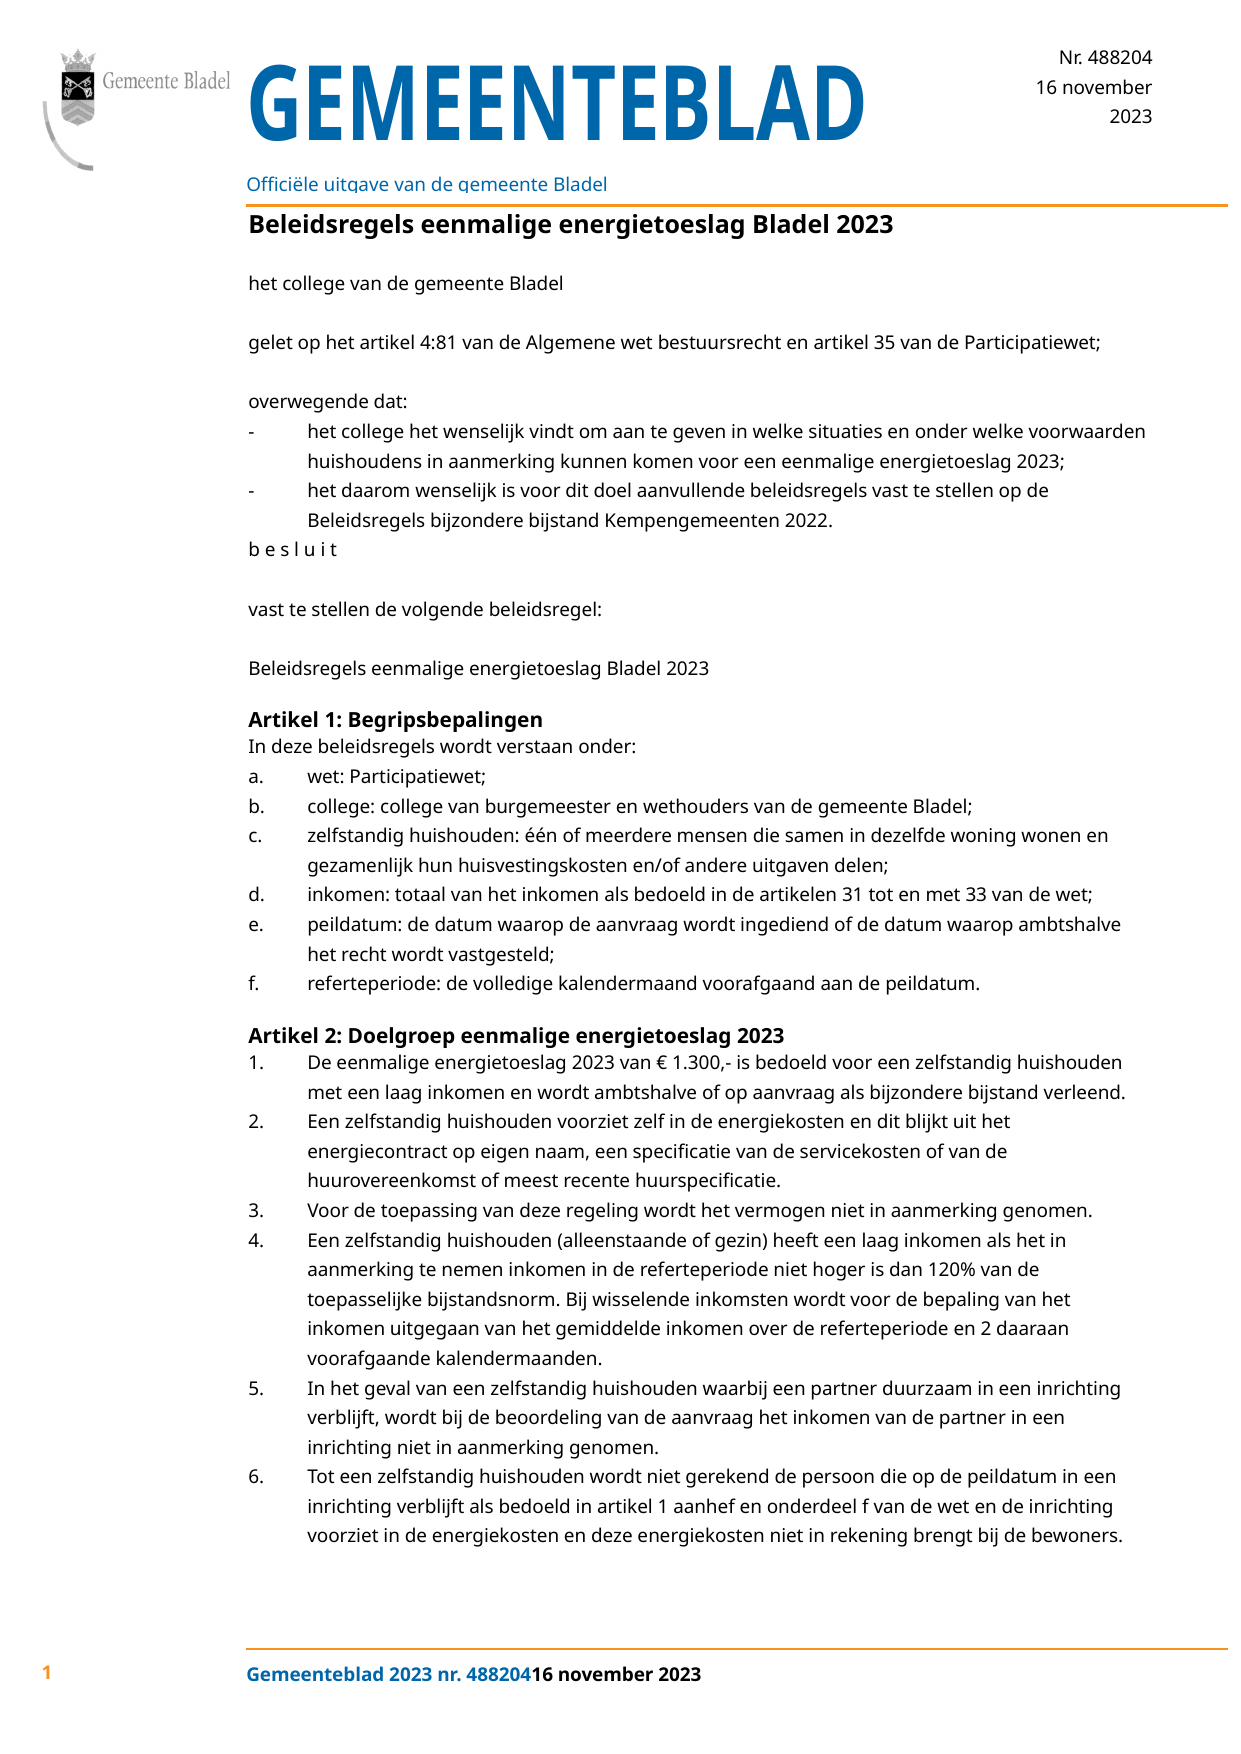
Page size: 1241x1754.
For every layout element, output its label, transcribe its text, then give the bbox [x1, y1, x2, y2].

list In het geval van een zelfstandig huishouden waarbij een partner duurzaam in een inrichting verblijft, wordt bij de beoordeling van de aanvraag het inkomen van de partner in een inrichting niet in aanmerking genomen. [248, 1375, 1152, 1459]
text Artikel 2: Doelgroep eenmalige energietoeslag 2023 [248, 1021, 1152, 1049]
list Een zelfstandig huishouden (alleenstaande of gezin) heeft een laag inkomen als het in aanmerking te nemen inkomen in de referteperiode niet hoger is dan 120% van de toepasselijke bijstandsnorm. Bij wisselende inkomsten wordt voor de bepaling van het inkomen uitgegaan van het gemiddelde inkomen over de referteperiode en 2 daaraan voorafgaande kalendermaanden. [248, 1227, 1152, 1371]
list wet: Participatiewet; [248, 763, 1152, 789]
picture [41, 47, 231, 172]
list referteperiode: de volledige kalendermaand voorafgaand aan de peildatum. [248, 970, 1152, 996]
text Beleidsregels eenmalige energietoeslag Bladel 2023 [248, 655, 1152, 681]
list college: college van burgemeester en wethouders van de gemeente Bladel; [248, 793, 1152, 819]
list Tot een zelfstandig huishouden wordt niet gerekend de persoon die op de peildatum in een inrichting verblijft als bedoeld in artikel 1 aanhef en onderdeel f van de wet en de inrichting voorziet in de energiekosten en deze energiekosten niet in rekening brengt bij de bewoners. [248, 1463, 1152, 1548]
list De eenmalige energietoeslag 2023 van € 1.300,- is bedoeld voor een zelfstandig huishouden met een laag inkomen en wordt ambtshalve of op aanvraag als bijzondere bijstand verleend. [248, 1049, 1152, 1104]
text Artikel 1: Begripsbepalingen [248, 705, 1152, 734]
text b e s l u i t [248, 537, 1152, 562]
text het college van de gemeente Bladel [248, 270, 1152, 296]
text gelet op het artikel 4:81 van de Algemene wet bestuursrecht en artikel 35 van de Participatiewet; [248, 329, 1152, 355]
text In deze beleidsregels wordt verstaan onder: [248, 734, 1152, 759]
text Beleidsregels eenmalige energietoeslag Bladel 2023 [248, 207, 1152, 241]
text vast te stellen de volgende beleidsregel: [248, 596, 1152, 621]
list peildatum: de datum waarop de aanvraag wordt ingediend of de datum waarop ambtshalve het recht wordt vastgesteld; [248, 911, 1152, 967]
list Voor de toepassing van deze regeling wordt het vermogen niet in aanmerking genomen. [248, 1197, 1152, 1223]
list Een zelfstandig huishouden voorziet zelf in de energiekosten en dit blijkt uit het energiecontract op eigen naam, een specificatie van de servicekosten of van de huurovereenkomst of meest recente huurspecificatie. [248, 1108, 1152, 1193]
list het daarom wenselijk is voor dit doel aanvullende beleidsregels vast te stellen op de Beleidsregels bijzondere bijstand Kempengemeenten 2022. [248, 477, 1152, 533]
list het college het wenselijk vindt om aan te geven in welke situaties en onder welke voorwaarden huishoudens in aanmerking kunnen komen voor een eenmalige energietoeslag 2023; [248, 418, 1152, 473]
text overwegende dat: [248, 389, 1152, 414]
list zelfstandig huishouden: één of meerdere mensen die samen in dezelfde woning wonen en gezamenlijk hun huisvestingskosten en/of andere uitgaven delen; [248, 822, 1152, 878]
list inkomen: totaal van het inkomen als bedoeld in de artikelen 31 tot en met 33 van de wet; [248, 882, 1152, 907]
